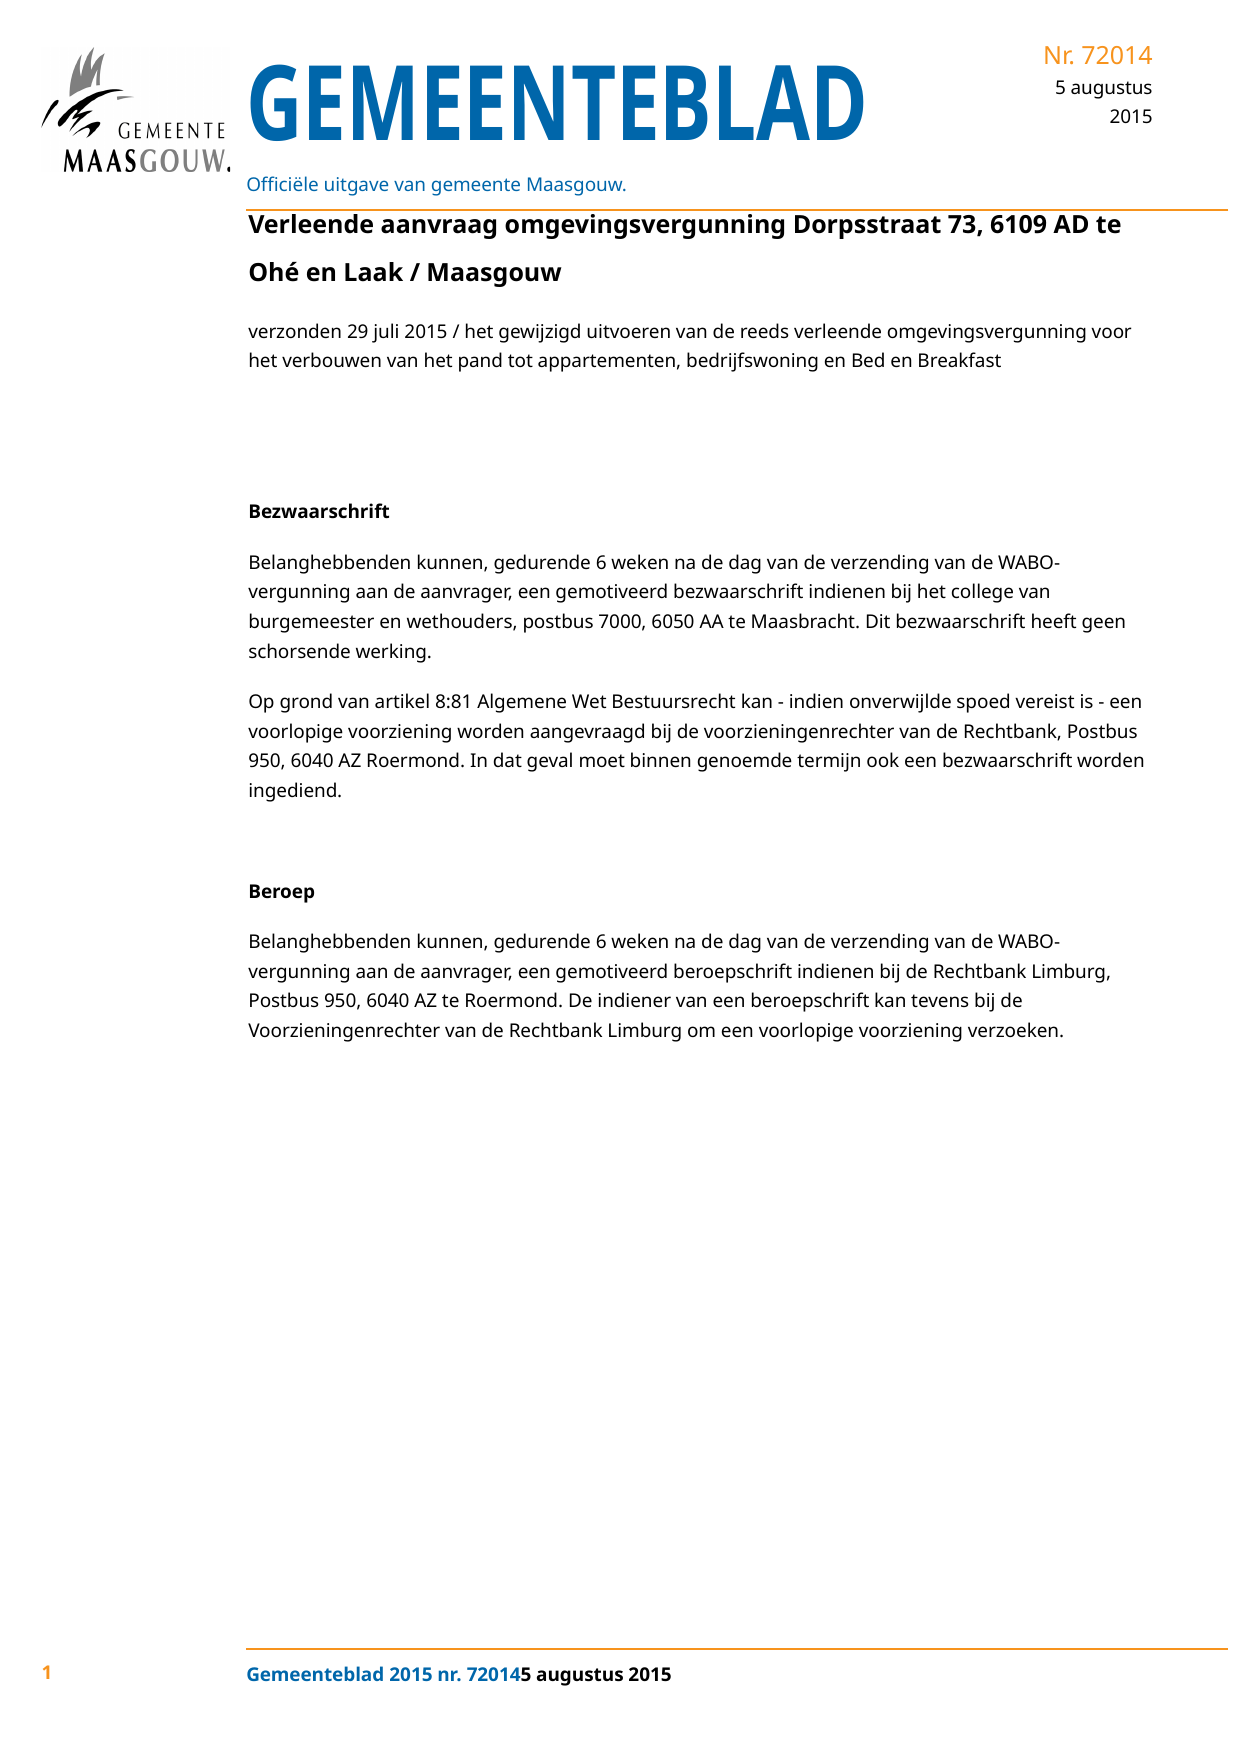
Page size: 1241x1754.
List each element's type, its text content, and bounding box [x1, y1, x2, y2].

text Bezwaarschrift [248, 499, 1152, 524]
text Beroep [248, 878, 1152, 904]
text verzonden 29 juli 2015 / het gewijzigd uitvoeren van de reeds verleende omgevingsvergunning voor het verbouwen van het pand tot appartementen, bedrijfswoning en Bed en Breakfast [248, 318, 1152, 373]
text Belanghebbenden kunnen, gedurende 6 weken na de dag van de verzending van de WABO-vergunning aan de aanvrager, een gemotiveerd bezwaarschrift indienen bij het college van burgemeester en wethouders, postbus 7000, 6050 AA te Maasbracht. Dit bezwaarschrift heeft geen schorsende werking. [248, 549, 1152, 664]
text Op grond van artikel 8:81 Algemene Wet Bestuursrecht kan - indien onverwijlde spoed vereist is - een voorlopige voorziening worden aangevraagd bij de voorzieningenrechter van de Rechtbank, Postbus 950, 6040 AZ Roermond. In dat geval moet binnen genoemde termijn ook een bezwaarschrift worden ingediend. [248, 688, 1152, 803]
text Verleende aanvraag omgevingsvergunning Dorpsstraat 73, 6109 AD te Ohé en Laak / Maasgouw [248, 211, 1152, 288]
picture [41, 47, 231, 172]
text Belanghebbenden kunnen, gedurende 6 weken na de dag van de verzending van de WABO-vergunning aan de aanvrager, een gemotiveerd beroepschrift indienen bij de Rechtbank Limburg, Postbus 950, 6040 AZ te Roermond. De indiener van een beroepschrift kan tevens bij de Voorzieningenrechter van de Rechtbank Limburg om een voorlopige voorziening verzoeken. [248, 928, 1152, 1043]
